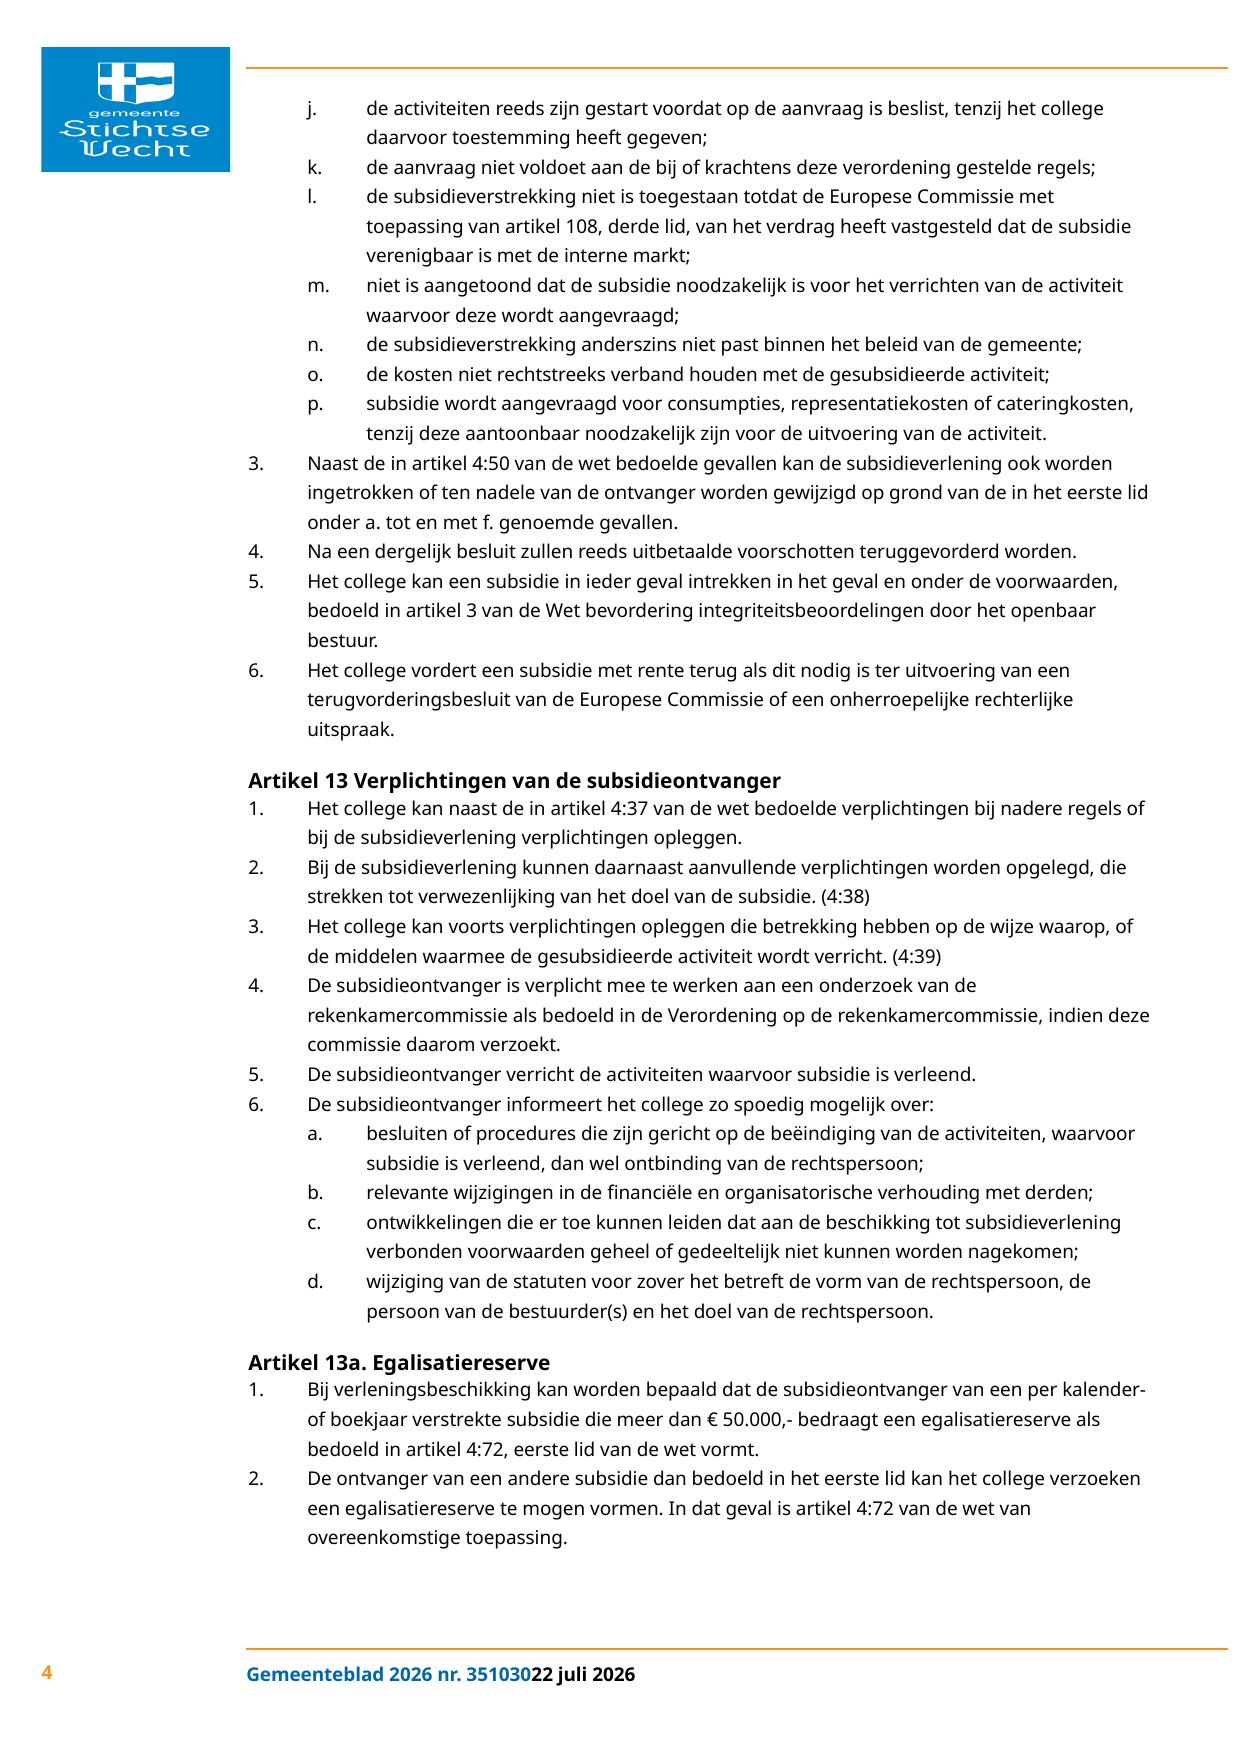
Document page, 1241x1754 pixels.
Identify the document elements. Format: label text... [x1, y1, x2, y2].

list subsidie wordt aangevraagd voor consumpties, representatiekosten of cateringkosten, tenzij deze aantoonbaar noodzakelijk zijn voor de uitvoering van de activiteit. [307, 391, 1152, 446]
list de activiteiten reeds zijn gestart voordat op de aanvraag is beslist, tenzij het college daarvoor toestemming heeft gegeven; [307, 95, 1152, 150]
list Bij de subsidieverlening kunnen daarnaast aanvullende verplichtingen worden opgelegd, die strekken tot verwezenlijking van het doel van de subsidie. (4:38) [248, 854, 1152, 909]
list Het college kan naast de in artikel 4:37 van de wet bedoelde verplichtingen bij nadere regels of bij de subsidieverlening verplichtingen opleggen. [248, 795, 1152, 850]
text Artikel 13a. Egalisatiereserve [248, 1348, 1152, 1377]
list De subsidieontvanger is verplicht mee te werken aan een onderzoek van de rekenkamercommissie als bedoeld in de Verordening op de rekenkamercommissie, indien deze commissie daarom verzoekt. [248, 972, 1152, 1057]
list De ontvanger van een andere subsidie dan bedoeld in het eerste lid kan het college verzoeken een egalisatiereserve te mogen vormen. In dat geval is artikel 4:72 van de wet van overeenkomstige toepassing. [248, 1465, 1152, 1550]
list wijziging van de statuten voor zover het betreft de vorm van de rechtspersoon, de persoon van de bestuurder(s) en het doel van de rechtspersoon. [307, 1268, 1152, 1323]
list de kosten niet rechtstreeks verband houden met de gesubsidieerde activiteit; [307, 361, 1152, 387]
list Het college kan voorts verplichtingen opleggen die betrekking hebben op de wijze waarop, of de middelen waarmee de gesubsidieerde activiteit wordt verricht. (4:39) [248, 913, 1152, 968]
list Het college kan een subsidie in ieder geval intrekken in het geval en onder de voorwaarden, bedoeld in artikel 3 van de Wet bevordering integriteitsbeoordelingen door het openbaar bestuur. [248, 568, 1152, 653]
list De subsidieontvanger informeert het college zo spoedig mogelijk over: [248, 1091, 1152, 1116]
list besluiten of procedures die zijn gericht op de beëindiging van de activiteiten, waarvoor subsidie is verleend, dan wel ontbinding van de rechtspersoon; [307, 1120, 1152, 1176]
picture [99, 63, 135, 101]
list de subsidieverstrekking niet is toegestaan totdat de Europese Commissie met toepassing van artikel 108, derde lid, van het verdrag heeft vastgesteld dat de subsidie verenigbaar is met de interne markt; [307, 183, 1152, 268]
list de aanvraag niet voldoet aan de bij of krachtens deze verordening gestelde regels; [307, 154, 1152, 180]
list niet is aangetoond dat de subsidie noodzakelijk is voor het verrichten van de activiteit waarvoor deze wordt aangevraagd; [307, 272, 1152, 328]
list relevante wijzigingen in de financiële en organisatorische verhouding met derden; [307, 1179, 1152, 1205]
list Na een dergelijk besluit zullen reeds uitbetaalde voorschotten teruggevorderd worden. [248, 538, 1152, 564]
picture [137, 63, 174, 103]
list Bij verleningsbeschikking kan worden bepaald dat de subsidieontvanger van een per kalender- of boekjaar verstrekte subsidie die meer dan € 50.000,- bedraagt een egalisatiereserve als bedoeld in artikel 4:72, eerste lid van de wet vormt. [248, 1377, 1152, 1462]
list ontwikkelingen die er toe kunnen leiden dat aan de beschikking tot subsidieverlening verbonden voorwaarden geheel of gedeeltelijk niet kunnen worden nagekomen; [307, 1209, 1152, 1264]
list de subsidieverstrekking anderszins niet past binnen het beleid van de gemeente; [307, 331, 1152, 357]
text Artikel 13 Verplichtingen van de subsidieontvanger [248, 766, 1152, 795]
list Naast de in artikel 4:50 van de wet bedoelde gevallen kan de subsidieverlening ook worden ingetrokken of ten nadele van de ontvanger worden gewijzigd op grond van de in het eerste lid onder a. tot en met f. genoemde gevallen. [248, 450, 1152, 535]
list Het college vordert een subsidie met rente terug als dit nodig is ter uitvoering van een terugvorderingsbesluit van de Europese Commissie of een onherroepelijke rechterlijke uitspraak. [248, 657, 1152, 742]
list De subsidieontvanger verricht de activiteiten waarvoor subsidie is verleend. [248, 1061, 1152, 1087]
